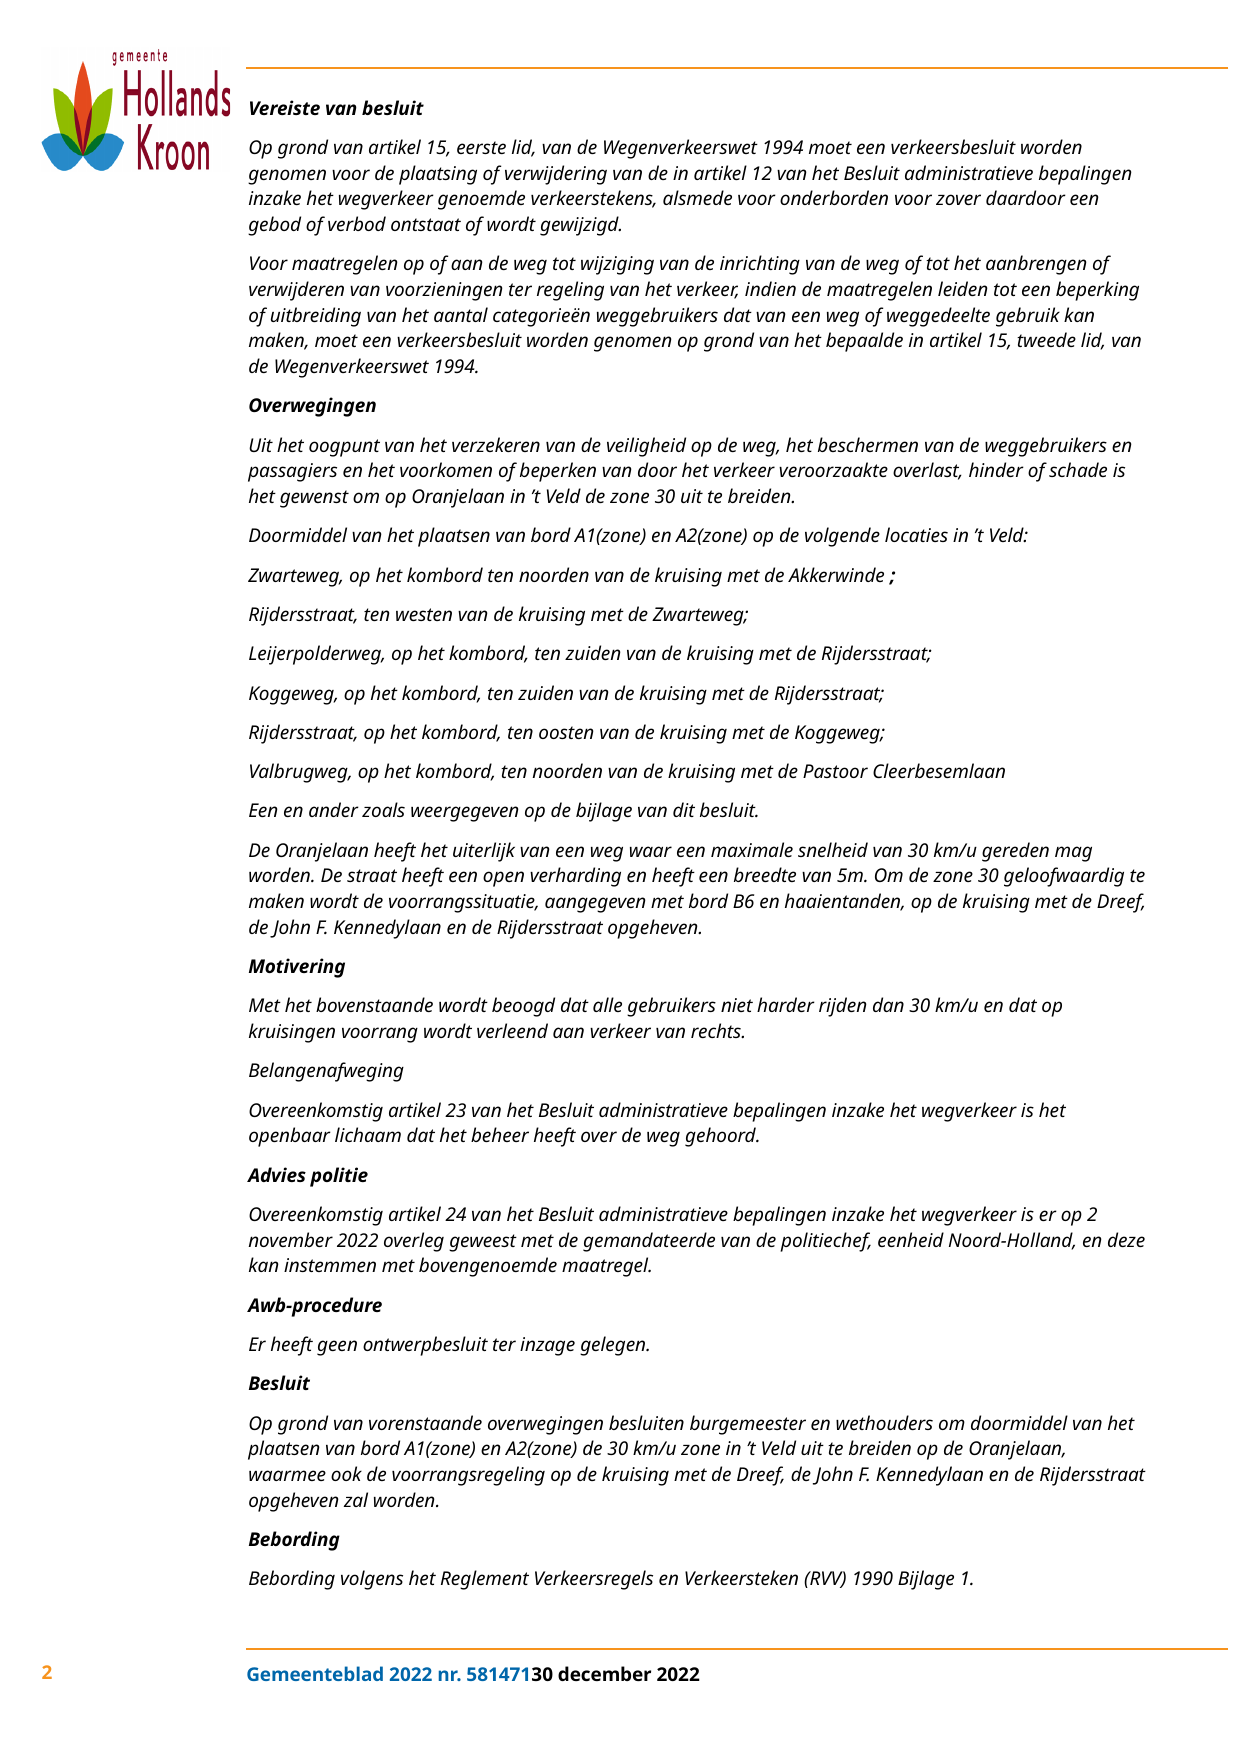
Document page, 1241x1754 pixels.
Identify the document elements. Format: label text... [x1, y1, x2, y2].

text Overeenkomstig artikel 24 van het Besluit administratieve bepalingen inzake het wegverkeer is er op 2 november 2022 overleg geweest met de gemandateerde van de politiechef, eenheid Noord-Holland, en deze kan instemmen met bovengenoemde maatregel. [248, 1201, 1152, 1278]
text Belangenafweging [248, 1058, 1152, 1083]
text Besluit [248, 1370, 1152, 1396]
text Valbrugweg, op het kombord, ten noorden van de kruising met de Pastoor Cleerbesemlaan [248, 758, 1152, 784]
text Koggeweg, op het kombord, ten zuiden van de kruising met de Rijdersstraat; [248, 680, 1152, 706]
text Er heeft geen ontwerpbesluit ter inzage gelegen. [248, 1331, 1152, 1357]
text Met het bovenstaande wordt beoogd dat alle gebruikers niet harder rijden dan 30 km/u en dat op kruisingen voorrang wordt verleend aan verkeer van rechts. [248, 993, 1152, 1044]
text Rijdersstraat, ten westen van de kruising met de Zwarteweg; [248, 601, 1152, 627]
text Op grond van artikel 15, eerste lid, van de Wegenverkeerswet 1994 moet een verkeersbesluit worden genomen voor de plaatsing of verwijdering van de in artikel 12 van het Besluit administratieve bepalingen inzake het wegverkeer genoemde verkeerstekens, alsmede voor onderborden voor zover daardoor een gebod of verbod ontstaat of wordt gewijzigd. [248, 134, 1152, 237]
text De Oranjelaan heeft het uiterlijk van een weg waar een maximale snelheid van 30 km/u gereden mag worden. De straat heeft een open verharding en heeft een breedte van 5m. Om de zone 30 geloofwaardig te maken wordt de voorrangssituatie, aangegeven met bord B6 en haaientanden, op de kruising met de Dreef, de John F. Kennedylaan en de Rijdersstraat opgeheven. [248, 837, 1152, 940]
text Voor maatregelen op of aan de weg tot wijziging van de inrichting van de weg of tot het aanbrengen of verwijderen van voorzieningen ter regeling van het verkeer, indien de maatregelen leiden tot een beperking of uitbreiding van het aantal categorieën weggebruikers dat van een weg of weggedeelte gebruik kan maken, moet een verkeersbesluit worden genomen op grond van het bepaalde in artikel 15, tweede lid, van de Wegenverkeerswet 1994. [248, 251, 1152, 379]
text Advies politie [248, 1162, 1152, 1188]
text Bebording volgens het Reglement Verkeersregels en Verkeersteken (RVV) 1990 Bijlage 1. [248, 1565, 1152, 1591]
text Zwarteweg, op het kombord ten noorden van de kruising met de Akkerwinde ; [248, 562, 1152, 588]
text Doormiddel van het plaatsen van bord A1(zone) en A2(zone) op de volgende locaties in ’t Veld: [248, 523, 1152, 548]
text Awb-procedure [248, 1292, 1152, 1318]
text Bebording [248, 1526, 1152, 1552]
text Vereiste van besluit [248, 95, 1152, 121]
text Uit het oogpunt van het verzekeren van de veiligheid op de weg, het beschermen van de weggebruikers en passagiers en het voorkomen of beperken van door het verkeer veroorzaakte overlast, hinder of schade is het gewenst om op Oranjelaan in ’t Veld de zone 30 uit te breiden. [248, 432, 1152, 509]
text Leijerpolderweg, op het kombord, ten zuiden van de kruising met de Rijdersstraat; [248, 641, 1152, 666]
text Op grond van vorenstaande overwegingen besluiten burgemeester en wethouders om doormiddel van het plaatsen van bord A1(zone) en A2(zone) de 30 km/u zone in ’t Veld uit te breiden op de Oranjelaan, waarmee ook de voorrangsregeling op de kruising met de Dreef, de John F. Kennedylaan en de Rijdersstraat opgeheven zal worden. [248, 1410, 1152, 1513]
text Motivering [248, 953, 1152, 979]
picture [41, 47, 231, 172]
text Rijdersstraat, op het kombord, ten oosten van de kruising met de Koggeweg; [248, 719, 1152, 745]
text Overeenkomstig artikel 23 van het Besluit administratieve bepalingen inzake het wegverkeer is het openbaar lichaam dat het beheer heeft over de weg gehoord. [248, 1097, 1152, 1148]
text Een en ander zoals weergegeven op de bijlage van dit besluit. [248, 798, 1152, 823]
text Overwegingen [248, 393, 1152, 418]
